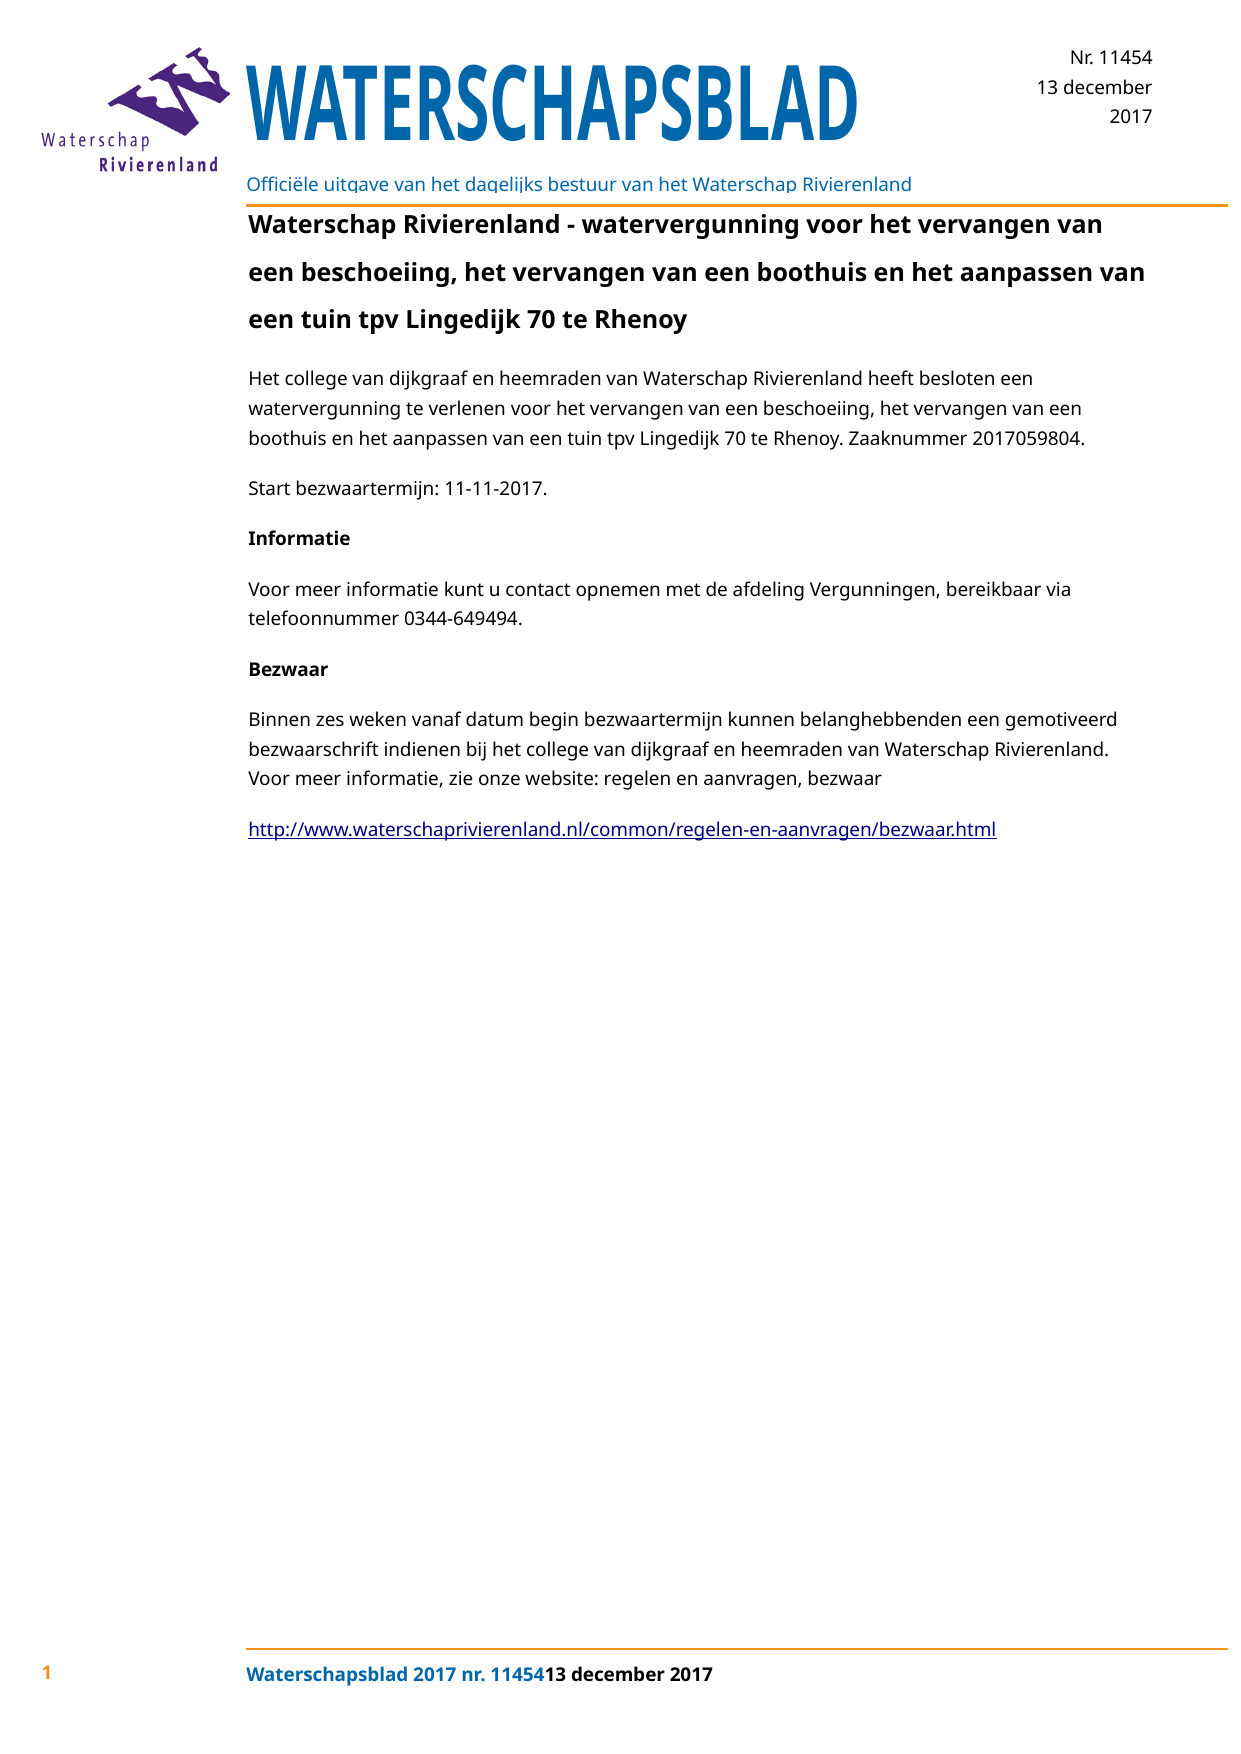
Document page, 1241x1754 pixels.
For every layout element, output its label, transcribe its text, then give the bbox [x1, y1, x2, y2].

text Binnen zes weken vanaf datum begin bezwaartermijn kunnen belanghebbenden een gemotiveerd bezwaarschrift indienen bij het college van dijkgraaf en heemraden van Waterschap Rivierenland. Voor meer informatie, zie onze website: regelen en aanvragen, bezwaar [248, 706, 1152, 791]
text http://www.waterschaprivierenland.nl/common/regelen-en-aanvragen/bezwaar.html [248, 816, 1152, 842]
text Start bezwaartermijn: 11-11-2017. [248, 475, 1152, 501]
text Bezwaar [248, 656, 1152, 682]
text Waterschap Rivierenland - watervergunning voor het vervangen van een beschoeiing, het vervangen van een boothuis en het aanpassen van een tuin tpv Lingedijk 70 te Rhenoy [248, 207, 1152, 336]
text Voor meer informatie kunt u contact opnemen met de afdeling Vergunningen, bereikbaar via telefoonnummer 0344-649494. [248, 576, 1152, 631]
text Informatie [248, 526, 1152, 551]
picture [41, 47, 231, 172]
text Het college van dijkgraaf en heemraden van Waterschap Rivierenland heeft besloten een watervergunning te verlenen voor het vervangen van een beschoeiing, het vervangen van een boothuis en het aanpassen van een tuin tpv Lingedijk 70 te Rhenoy. Zaaknummer 2017059804. [248, 366, 1152, 450]
